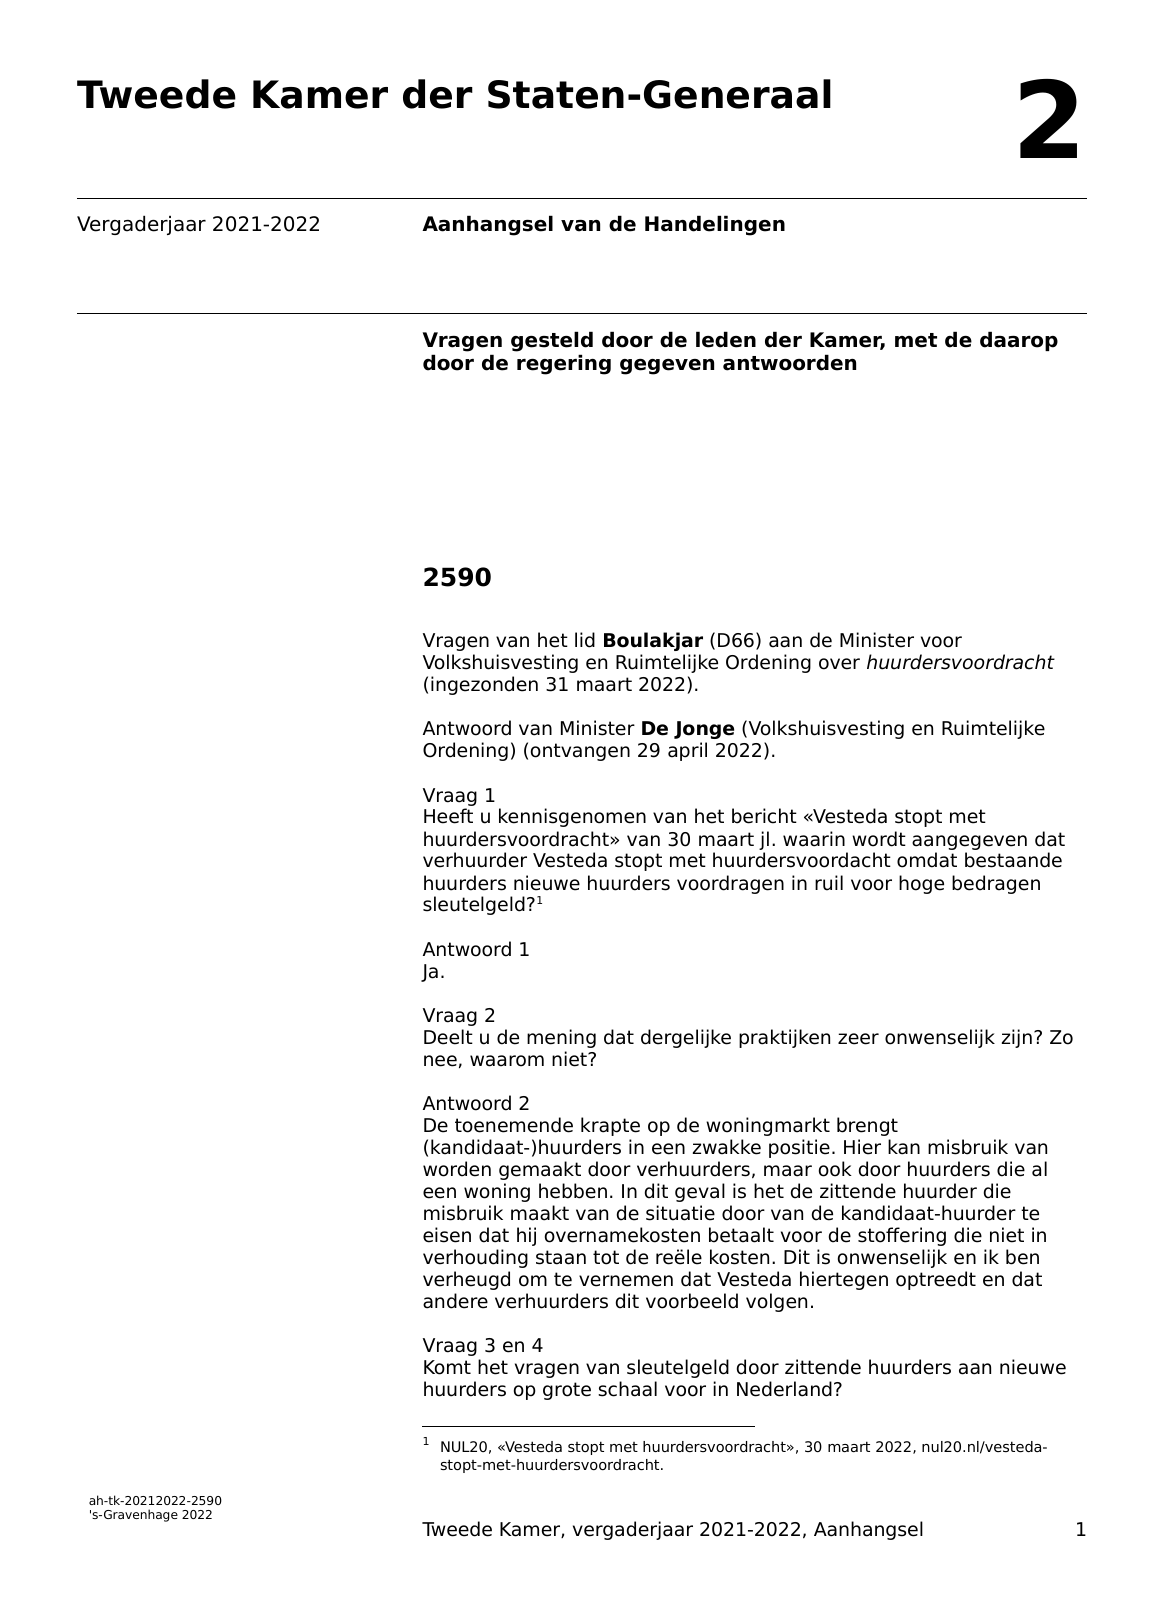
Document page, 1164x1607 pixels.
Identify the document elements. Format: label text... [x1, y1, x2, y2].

text Antwoord 1 [422, 938, 1087, 961]
text De toenemende krapte op de woningmarkt brengt (kandidaat-)huurders in een zwakke positie. Hier kan misbruik van worden gemaakt door verhuurders, maar ook door huurders die al een woning hebben. In dit geval is het de zittende huurder die misbruik maakt van de situatie door van de kandidaat-huurder te eisen dat hij overnamekosten betaalt voor de stoffering die niet in verhouding staan tot de reële kosten. Dit is onwenselijk en ik ben verheugd om te vernemen dat Vesteda hiertegen optreedt en dat andere verhuurders dit voorbeeld volgen. [422, 1115, 1087, 1313]
text 's-Gravenhage 2022 [88, 1508, 323, 1522]
text Heeft u kennisgenomen van het bericht «Vesteda stopt met huurdersvoordracht» van 30 maart jl. waarin wordt aangegeven dat verhuurder Vesteda stopt met huurdersvoordacht omdat bestaande huurders nieuwe huurders voordragen in ruil voor hoge bedragen sleutelgeld? [422, 806, 1087, 916]
text Antwoord 2 [422, 1093, 1087, 1115]
text Antwoord van Minister De Jonge (Volkshuisvesting en Ruimtelijke Ordening) (ontvangen 29 april 2022). [422, 718, 1087, 762]
table_header 2 [886, 59, 1087, 198]
text Ja. [422, 961, 1087, 982]
text Deelt u de mening dat dergelijke praktijken zeer onwenselijk zijn? Zo nee, waarom niet? [422, 1027, 1087, 1071]
text 2590 [422, 563, 1087, 592]
table_cell Vragen gesteld door de leden der Kamer, met de daarop door de regering gegeven antwoorden [422, 314, 1087, 375]
text Vraag 2 [422, 1005, 1087, 1027]
text NUL20, «Vesteda stopt met huurdersvoordracht», 30 maart 2022, nul20.nl/vesteda-stopt-met-huurdersvoordracht. [422, 1435, 1087, 1474]
table_cell [77, 314, 422, 375]
table_cell Vergaderjaar 2021-2022 [77, 199, 422, 313]
text Vraag 3 en 4 [422, 1335, 1087, 1357]
text Vragen van het lid Boulakjar (D66) aan de Minister voor Volkshuisvesting en Ruimtelijke Ordening over huurdersvoordracht (ingezonden 31 maart 2022). [422, 630, 1087, 696]
table_cell Aanhangsel van de Handelingen [422, 199, 1087, 313]
table_header Tweede Kamer der Staten-Generaal [77, 59, 886, 198]
text ah-tk-20212022-2590 [88, 1494, 323, 1508]
text Komt het vragen van sleutelgeld door zittende huurders aan nieuwe huurders op grote schaal voor in Nederland? [422, 1357, 1087, 1401]
text Vraag 1 [422, 784, 1087, 806]
